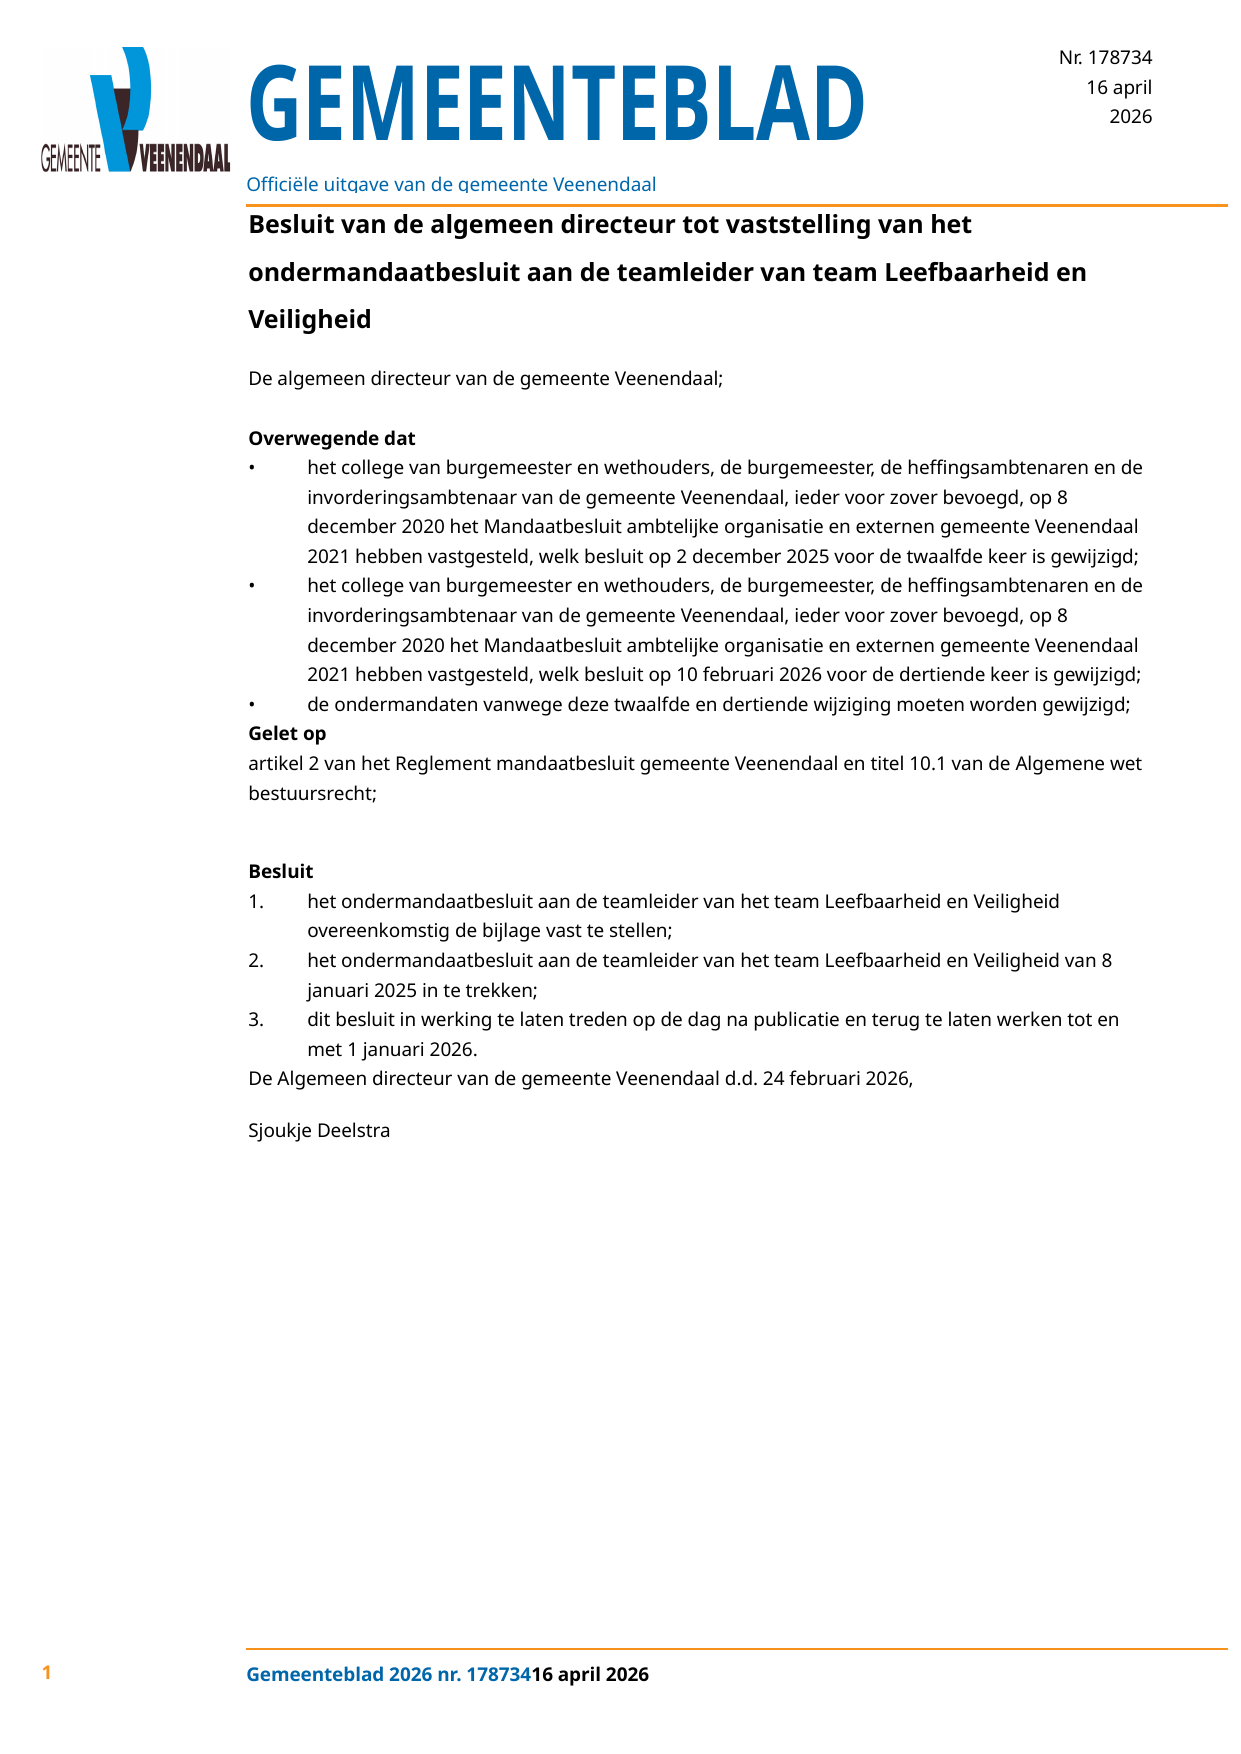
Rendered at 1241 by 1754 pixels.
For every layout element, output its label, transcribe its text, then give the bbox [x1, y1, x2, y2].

picture [123, 47, 231, 172]
list het ondermandaatbesluit aan de teamleider van het team Leefbaarheid en Veiligheid van 8 januari 2025 in te trekken; [248, 947, 1152, 1003]
text De algemeen directeur van de gemeente Veenendaal; [248, 366, 1152, 391]
picture [41, 47, 130, 172]
text Sjoukje Deelstra [248, 1117, 1152, 1143]
text Gelet op [248, 721, 1152, 746]
text artikel 2 van het Reglement mandaatbesluit gemeente Veenendaal en titel 10.1 van de Algemene wet bestuursrecht; [248, 750, 1152, 805]
text Overwegende dat [248, 425, 1152, 450]
text Besluit van de algemeen directeur tot vaststelling van het ondermandaatbesluit aan de teamleider van team Leefbaarheid en Veiligheid [248, 207, 1152, 336]
list het ondermandaatbesluit aan de teamleider van het team Leefbaarheid en Veiligheid overeenkomstig de bijlage vast te stellen; [248, 888, 1152, 943]
list het college van burgemeester en wethouders, de burgemeester, de heffingsambtenaren en de invorderingsambtenaar van de gemeente Veenendaal, ieder voor zover bevoegd, op 8 december 2020 het Mandaatbesluit ambtelijke organisatie en externen gemeente Veenendaal 2021 hebben vastgesteld, welk besluit op 2 december 2025 voor de twaalfde keer is gewijzigd; [248, 454, 1152, 569]
list de ondermandaten vanwege deze twaalfde en dertiende wijziging moeten worden gewijzigd; [248, 691, 1152, 717]
list het college van burgemeester en wethouders, de burgemeester, de heffingsambtenaren en de invorderingsambtenaar van de gemeente Veenendaal, ieder voor zover bevoegd, op 8 december 2020 het Mandaatbesluit ambtelijke organisatie en externen gemeente Veenendaal 2021 hebben vastgesteld, welk besluit op 10 februari 2026 voor de dertiende keer is gewijzigd; [248, 573, 1152, 687]
text De Algemeen directeur van de gemeente Veenendaal d.d. 24 februari 2026, [248, 1066, 1152, 1091]
list dit besluit in werking te laten treden op de dag na publicatie en terug te laten werken tot en met 1 januari 2026. [248, 1006, 1152, 1062]
text Besluit [248, 858, 1152, 884]
